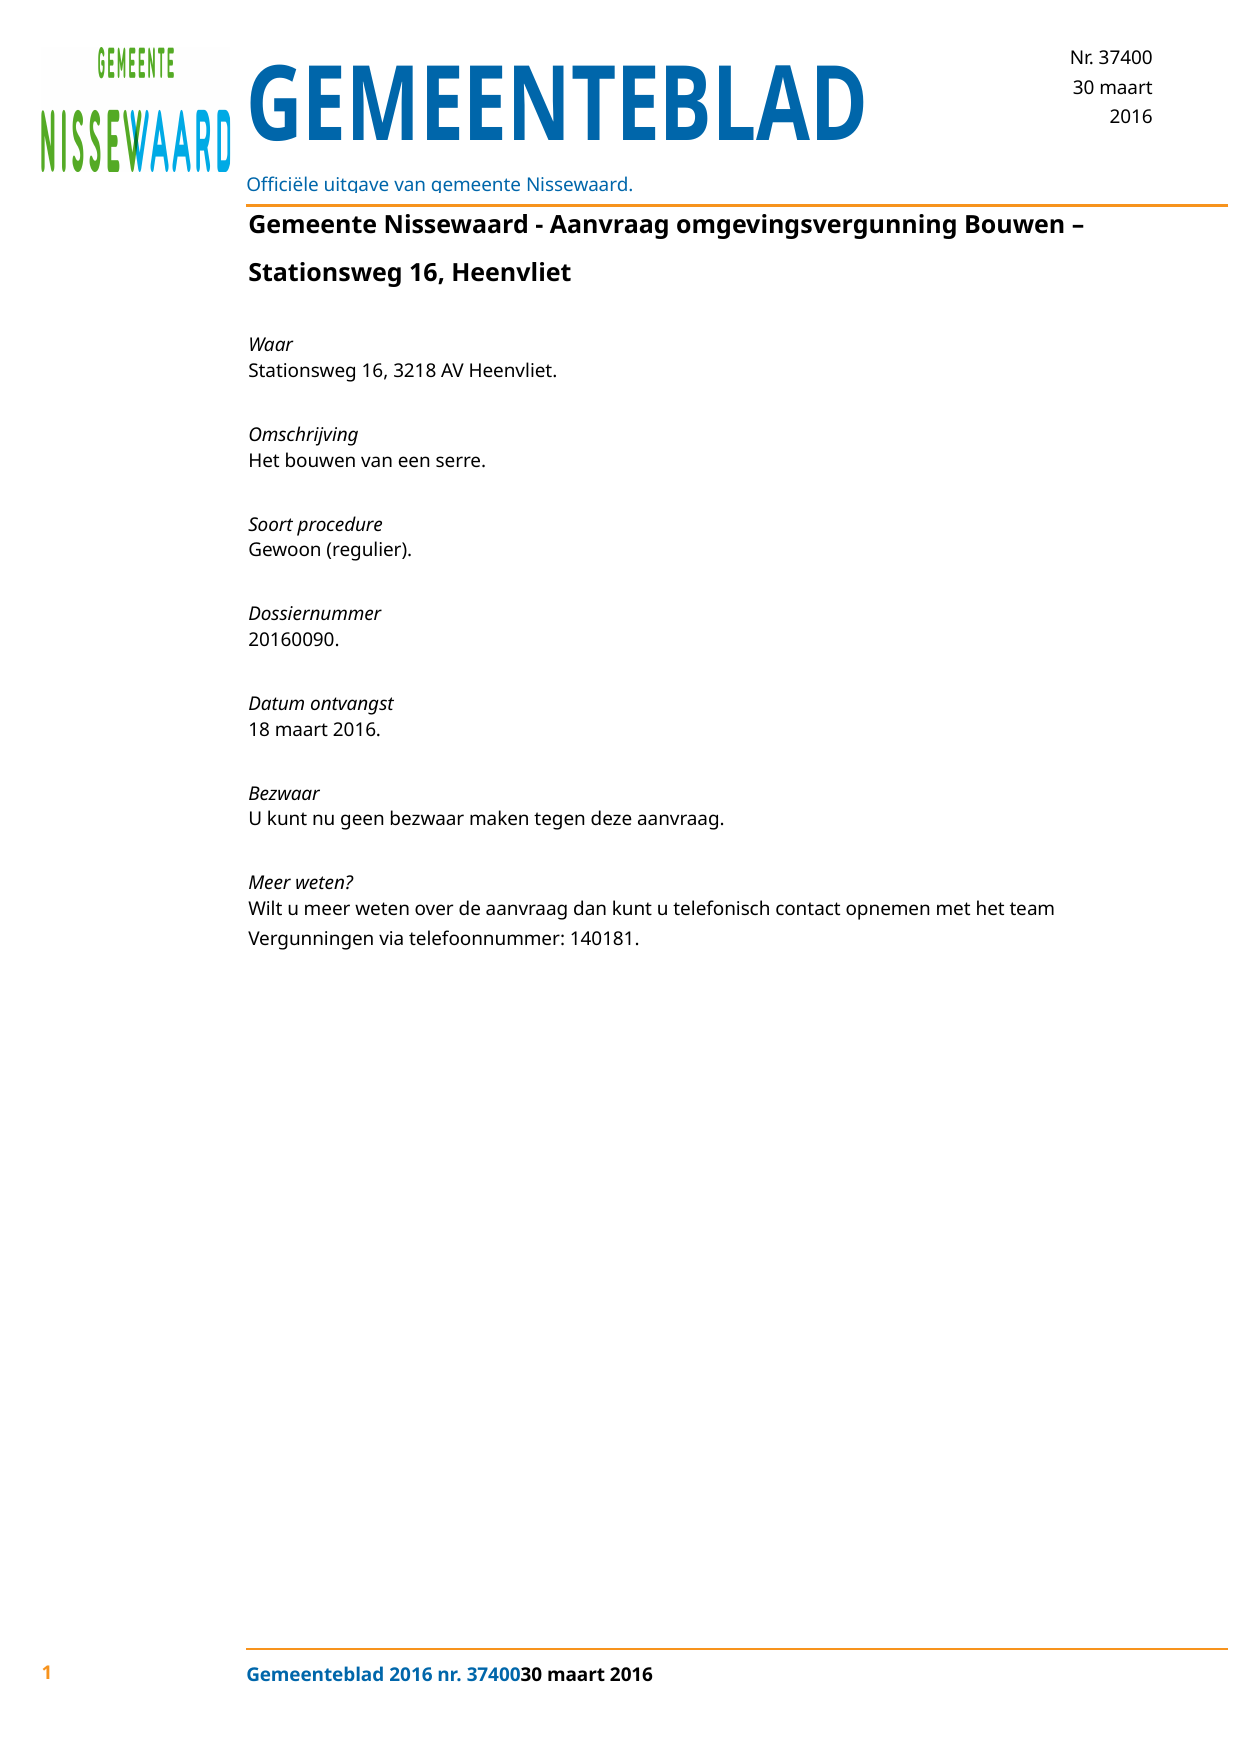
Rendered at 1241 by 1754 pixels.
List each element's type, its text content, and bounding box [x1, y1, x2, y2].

text 20160090. [248, 626, 1152, 652]
text Bezwaar [248, 780, 1152, 806]
text U kunt nu geen bezwaar maken tegen deze aanvraag. [248, 806, 1152, 831]
picture [200, 151, 206, 172]
text Waar [248, 331, 1152, 357]
text Meer weten? [248, 869, 1152, 895]
picture [222, 122, 227, 160]
text Gewoon (regulier). [248, 537, 1152, 562]
text Wilt u meer weten over de aanvraag dan kunt u telefonisch contact opnemen met het team Vergunningen via telefoonnummer: 140181. [248, 895, 1152, 951]
text Omschrijving [248, 421, 1152, 447]
picture [154, 157, 165, 172]
text Dossiernummer [248, 601, 1152, 626]
text Stationsweg 16, 3218 AV Heenvliet. [248, 357, 1152, 383]
text Soort procedure [248, 511, 1152, 537]
text Het bouwen van een serre. [248, 447, 1152, 473]
picture [41, 47, 231, 172]
text Gemeente Nissewaard - Aanvraag omgevingsvergunning Bouwen – Stationsweg 16, Heenvliet [248, 207, 1152, 288]
picture [176, 157, 187, 172]
text Datum ontvangst [248, 690, 1152, 716]
picture [201, 122, 206, 138]
text 18 maart 2016. [248, 716, 1152, 742]
